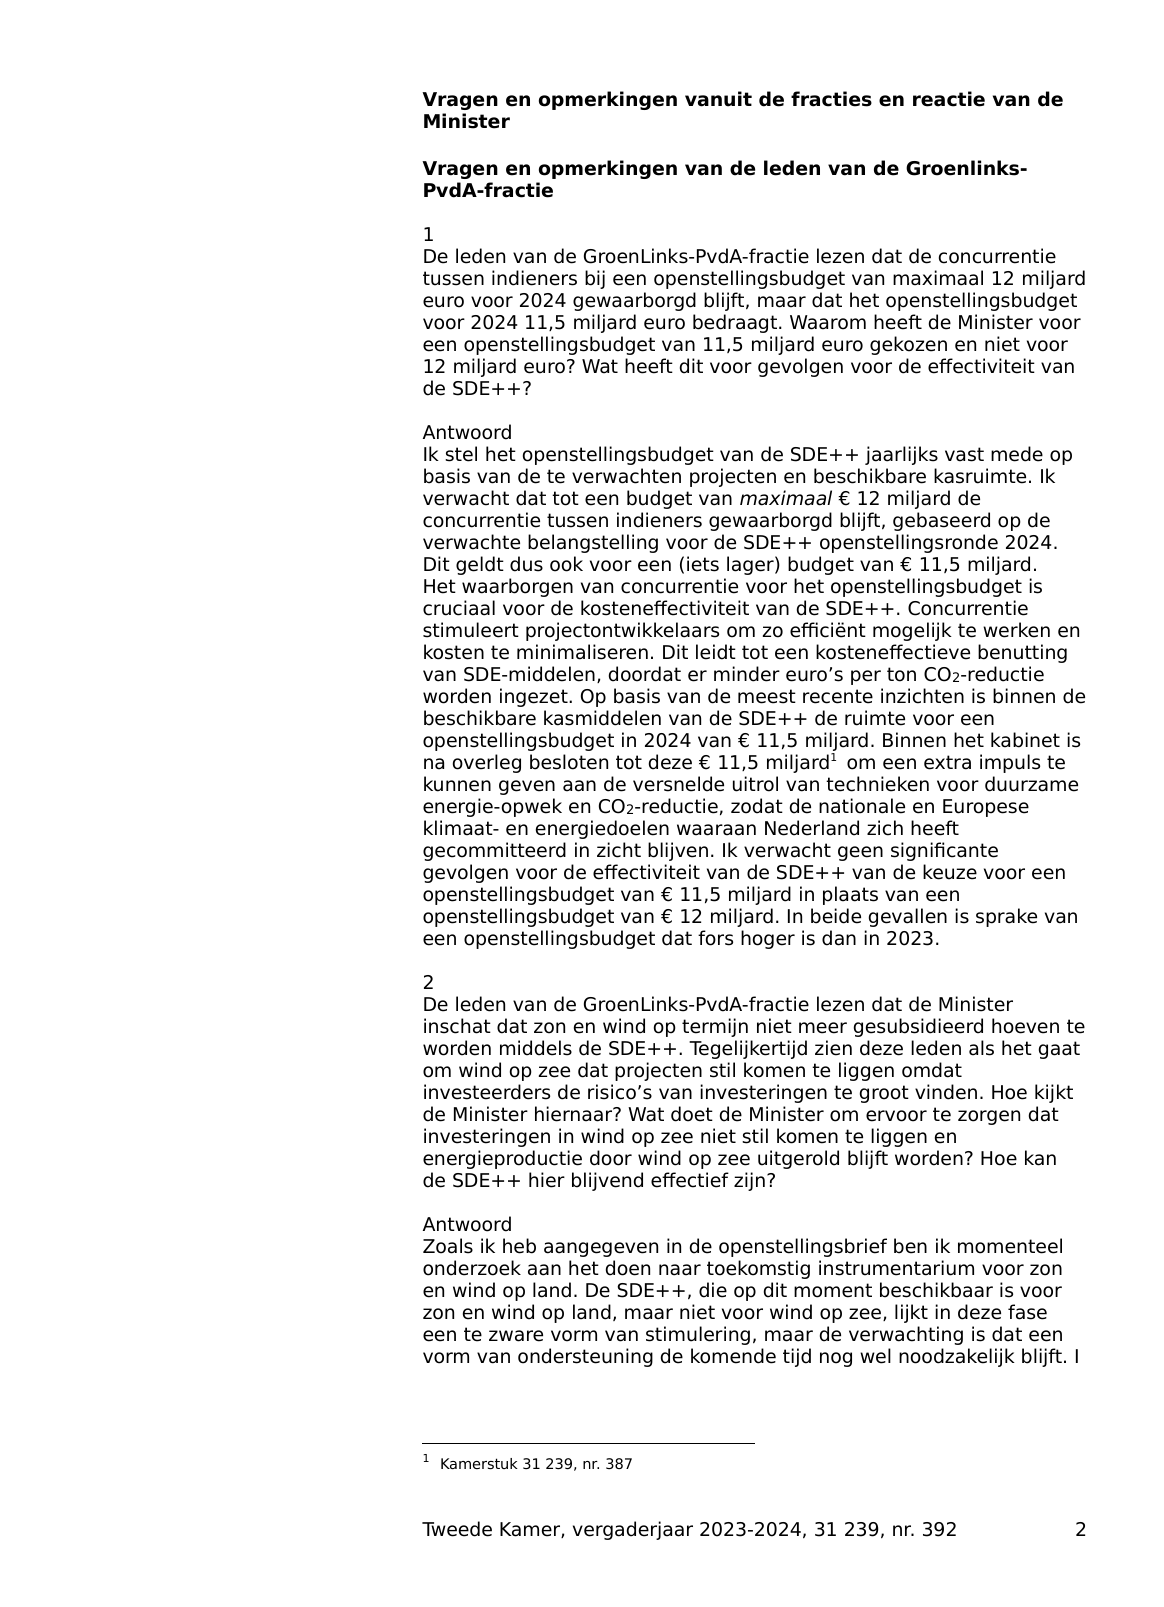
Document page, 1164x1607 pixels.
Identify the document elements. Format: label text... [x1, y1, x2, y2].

text Zoals ik heb aangegeven in de openstellingsbrief ben ik momenteel onderzoek aan het doen naar toekomstig instrumentarium voor zon en wind op land. De SDE++, die op dit moment beschikbaar is voor zon en wind op land, maar niet voor wind op zee, lijkt in deze fase een te zware vorm van stimulering, maar de verwachting is dat een vorm van ondersteuning de komende tijd nog wel noodzakelijk blijft. I [422, 1236, 1087, 1368]
text 2 [422, 972, 1087, 994]
text Kamerstuk 31 239, nr. 387 [422, 1452, 1087, 1474]
text De leden van de GroenLinks-PvdA-fractie lezen dat de concurrentie tussen indieners bij een openstellingsbudget van maximaal 12 miljard euro voor 2024 gewaarborgd blijft, maar dat het openstellingsbudget voor 2024 11,5 miljard euro bedraagt. Waarom heeft de Minister voor een openstellingsbudget van 11,5 miljard euro gekozen en niet voor 12 miljard euro? Wat heeft dit voor gevolgen voor de effectiviteit van de SDE++? [422, 246, 1087, 400]
subtitle Vragen en opmerkingen van de leden van de Groenlinks-PvdA-fractie [422, 158, 1087, 202]
text 1 [422, 224, 1087, 246]
text De leden van de GroenLinks-PvdA-fractie lezen dat de Minister inschat dat zon en wind op termijn niet meer gesubsidieerd hoeven te worden middels de SDE++. Tegelijkertijd zien deze leden als het gaat om wind op zee dat projecten stil komen te liggen omdat investeerders de risico’s van investeringen te groot vinden. Hoe kijkt de Minister hiernaar? Wat doet de Minister om ervoor te zorgen dat investeringen in wind op zee niet stil komen te liggen en energieproductie door wind op zee uitgerold blijft worden? Hoe kan de SDE++ hier blijvend effectief zijn? [422, 994, 1087, 1192]
text Antwoord [422, 422, 1087, 444]
text Antwoord [422, 1214, 1087, 1236]
subtitle Vragen en opmerkingen vanuit de fracties en reactie van de Minister [422, 89, 1087, 133]
text Het waarborgen van concurrentie voor het openstellingsbudget is cruciaal voor de kosteneffectiviteit van de SDE++. Concurrentie stimuleert projectontwikkelaars om zo efficiënt mogelijk te werken en kosten te minimaliseren. Dit leidt tot een kosteneffectieve benutting van SDE-middelen, doordat er minder euro’s per ton CO2-reductie worden ingezet. Op basis van de meest recente inzichten is binnen de beschikbare kasmiddelen van de SDE++ de ruimte voor een openstellingsbudget in 2024 van € 11,5 miljard. Binnen het kabinet is na overleg besloten tot deze € 11,5 miljard om een extra impuls te kunnen geven aan de versnelde uitrol van technieken voor duurzame energie-opwek en CO2-reductie, zodat de nationale en Europese klimaat- en energiedoelen waaraan Nederland zich heeft gecommitteerd in zicht blijven. Ik verwacht geen significante gevolgen voor de effectiviteit van de SDE++ van de keuze voor een openstellingsbudget van € 11,5 miljard in plaats van een openstellingsbudget van € 12 miljard. In beide gevallen is sprake van een openstellingsbudget dat fors hoger is dan in 2023. [422, 576, 1087, 950]
text Ik stel het openstellingsbudget van de SDE++ jaarlijks vast mede op basis van de te verwachten projecten en beschikbare kasruimte. Ik verwacht dat tot een budget van maximaal € 12 miljard de concurrentie tussen indieners gewaarborgd blijft, gebaseerd op de verwachte belangstelling voor de SDE++ openstellingsronde 2024. Dit geldt dus ook voor een (iets lager) budget van € 11,5 miljard. [422, 444, 1087, 576]
